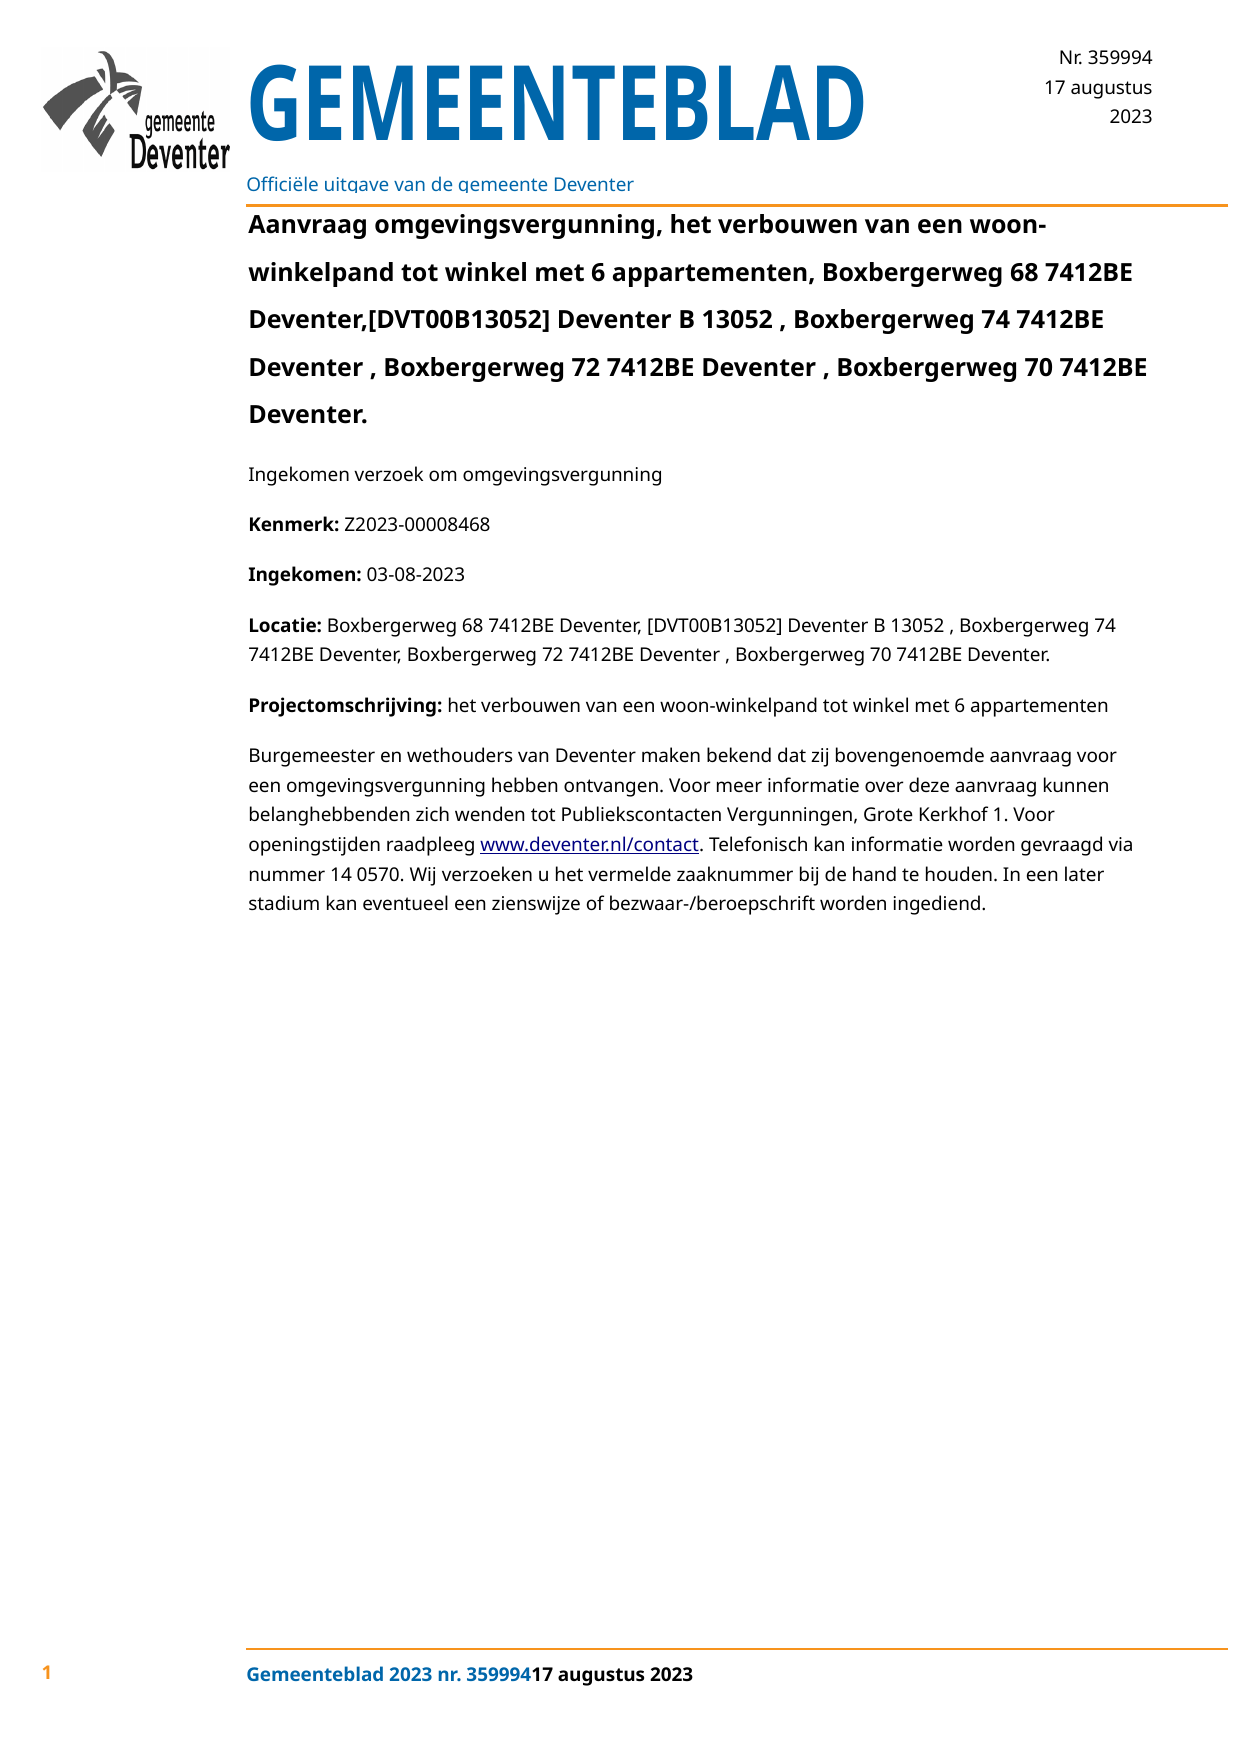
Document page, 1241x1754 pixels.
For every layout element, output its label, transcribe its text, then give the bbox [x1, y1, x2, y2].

text Ingekomen verzoek om omgevingsvergunning [248, 461, 1152, 486]
text Projectomschrijving: het verbouwen van een woon-winkelpand tot winkel met 6 appartementen [248, 692, 1152, 718]
text Aanvraag omgevingsvergunning, het verbouwen van een woon-winkelpand tot winkel met 6 appartementen, Boxbergerweg 68 7412BE Deventer,[DVT00B13052] Deventer B 13052 , Boxbergerweg 74 7412BE Deventer , Boxbergerweg 72 7412BE Deventer , Boxbergerweg 70 7412BE Deventer. [248, 207, 1152, 431]
text Kenmerk: Z2023-00008468 [248, 511, 1152, 537]
text Burgemeester en wethouders van Deventer maken bekend dat zij bovengenoemde aanvraag voor een omgevingsvergunning hebben ontvangen. Voor meer informatie over deze aanvraag kunnen belanghebbenden zich wenden tot Publiekscontacten Vergunningen, Grote Kerkhof 1. Voor openingstijden raadpleeg www.deventer.nl/contact. Telefonisch kan informatie worden gevraagd via nummer 14 0570. Wij verzoeken u het vermelde zaaknummer bij de hand te houden. In een later stadium kan eventueel een zienswijze of bezwaar-/beroepschrift worden ingediend. [248, 742, 1152, 916]
text Ingekomen: 03-08-2023 [248, 562, 1152, 587]
picture [41, 47, 231, 172]
text Locatie: Boxbergerweg 68 7412BE Deventer, [DVT00B13052] Deventer B 13052 , Boxbergerweg 74 7412BE Deventer, Boxbergerweg 72 7412BE Deventer , Boxbergerweg 70 7412BE Deventer. [248, 612, 1152, 667]
